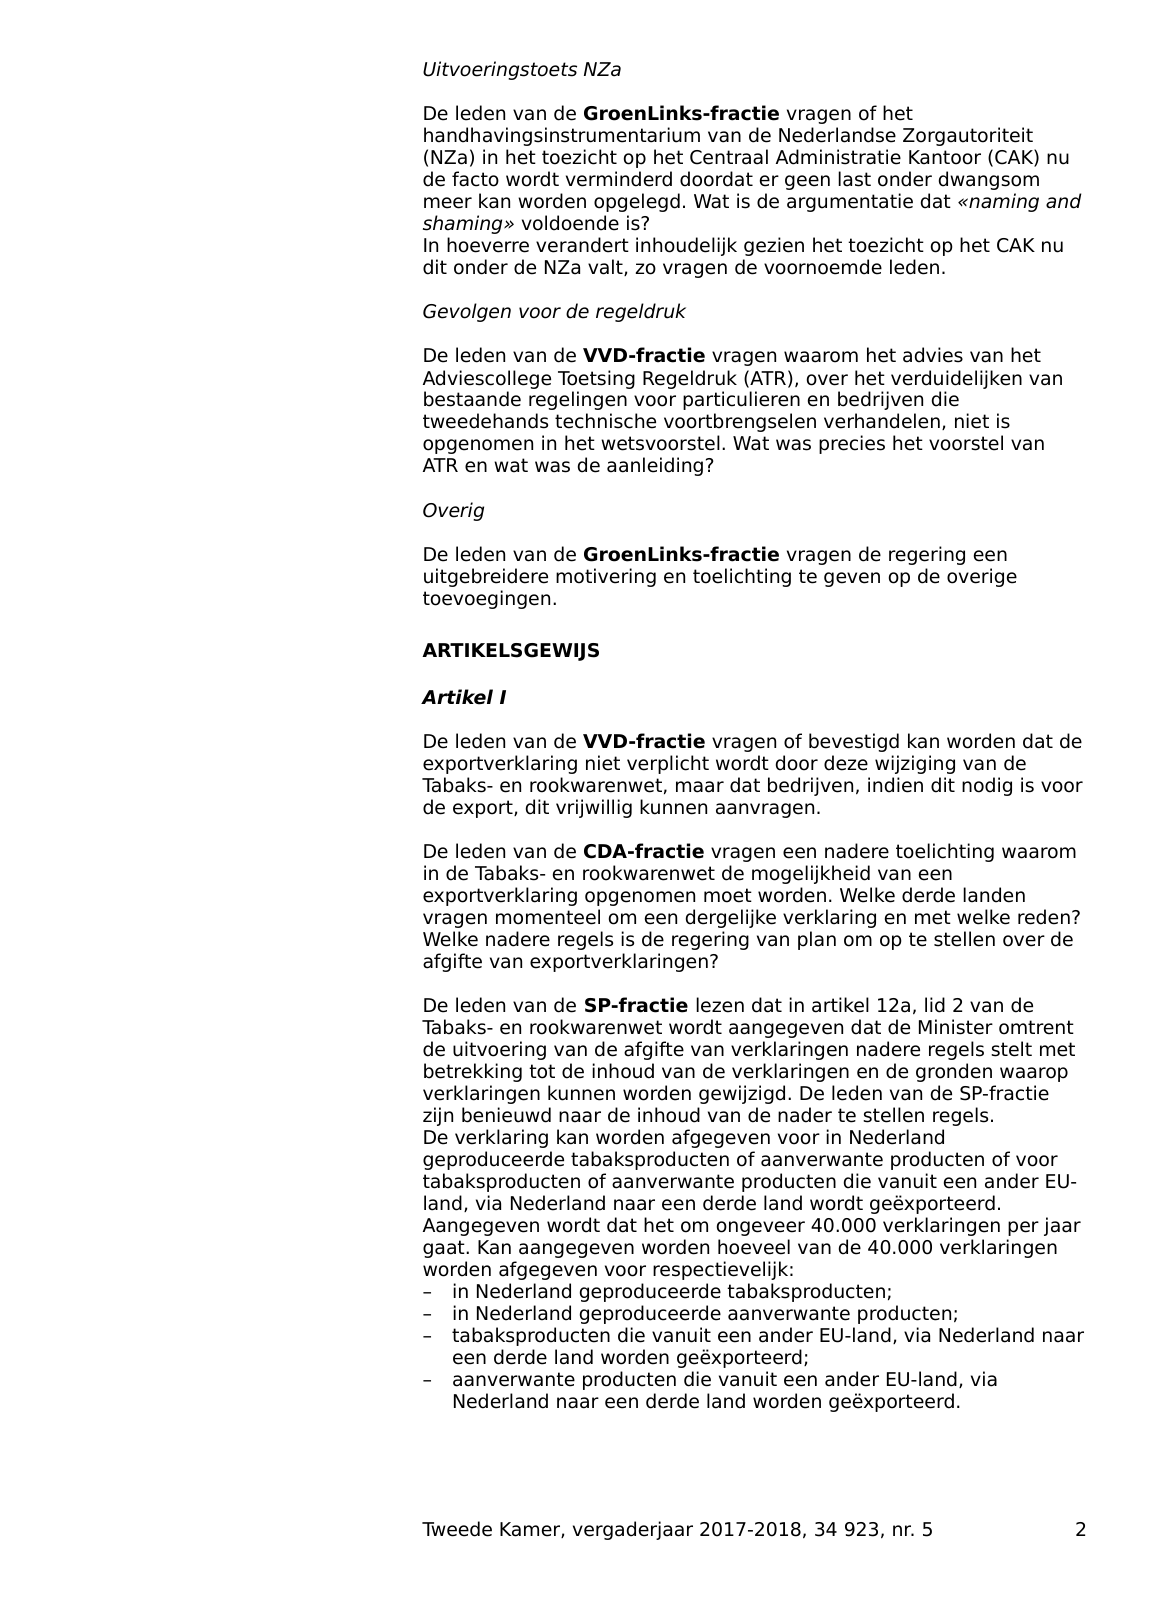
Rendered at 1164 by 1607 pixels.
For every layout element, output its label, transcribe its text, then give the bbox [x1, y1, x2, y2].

text – tabaksproducten die vanuit een ander EU-land, via Nederland naar een derde land worden geëxporteerd; [422, 1324, 1087, 1368]
subtitle Gevolgen voor de regeldruk [422, 301, 1087, 323]
text De verklaring kan worden afgegeven voor in Nederland geproduceerde tabaksproducten of aanverwante producten of voor tabaksproducten of aanverwante producten die vanuit een ander EU-land, via Nederland naar een derde land wordt geëxporteerd. Aangegeven wordt dat het om ongeveer 40.000 verklaringen per jaar gaat. Kan aangegeven worden hoeveel van de 40.000 verklaringen worden afgegeven voor respectievelijk: [422, 1127, 1087, 1281]
text De leden van de GroenLinks-fractie vragen de regering een uitgebreidere motivering en toelichting te geven op de overige toevoegingen. [422, 544, 1087, 609]
text – in Nederland geproduceerde tabaksproducten; [422, 1281, 1087, 1303]
text In hoeverre verandert inhoudelijk gezien het toezicht op het CAK nu dit onder de NZa valt, zo vragen de voornoemde leden. [422, 235, 1087, 279]
subtitle Uitvoeringstoets NZa [422, 59, 1087, 81]
text De leden van de VVD-fractie vragen waarom het advies van het Adviescollege Toetsing Regeldruk (ATR), over het verduidelijken van bestaande regelingen voor particulieren en bedrijven die tweedehands technische voortbrengselen verhandelen, niet is opgenomen in het wetsvoorstel. Wat was precies het voorstel van ATR en wat was de aanleiding? [422, 345, 1087, 477]
text De leden van de SP-fractie lezen dat in artikel 12a, lid 2 van de Tabaks- en rookwarenwet wordt aangegeven dat de Minister omtrent de uitvoering van de afgifte van verklaringen nadere regels stelt met betrekking tot de inhoud van de verklaringen en de gronden waarop verklaringen kunnen worden gewijzigd. De leden van de SP-fractie zijn benieuwd naar de inhoud van de nader te stellen regels. [422, 995, 1087, 1127]
text – aanverwante producten die vanuit een ander EU-land, via Nederland naar een derde land worden geëxporteerd. [422, 1368, 1087, 1412]
text De leden van de VVD-fractie vragen of bevestigd kan worden dat de exportverklaring niet verplicht wordt door deze wijziging van de Tabaks- en rookwarenwet, maar dat bedrijven, indien dit nodig is voor de export, dit vrijwillig kunnen aanvragen. [422, 731, 1087, 819]
subtitle ARTIKELSGEWIJS [422, 639, 1087, 662]
text De leden van de CDA-fractie vragen een nadere toelichting waarom in de Tabaks- en rookwarenwet de mogelijkheid van een exportverklaring opgenomen moet worden. Welke derde landen vragen momenteel om een dergelijke verklaring en met welke reden? Welke nadere regels is de regering van plan om op te stellen over de afgifte van exportverklaringen? [422, 841, 1087, 973]
subtitle Artikel I [422, 687, 1087, 708]
subtitle Overig [422, 499, 1087, 521]
text – in Nederland geproduceerde aanverwante producten; [422, 1303, 1087, 1324]
text De leden van de GroenLinks-fractie vragen of het handhavingsinstrumentarium van de Nederlandse Zorgautoriteit (NZa) in het toezicht op het Centraal Administratie Kantoor (CAK) nu de facto wordt verminderd doordat er geen last onder dwangsom meer kan worden opgelegd. Wat is de argumentatie dat «naming and shaming» voldoende is? [422, 103, 1087, 235]
